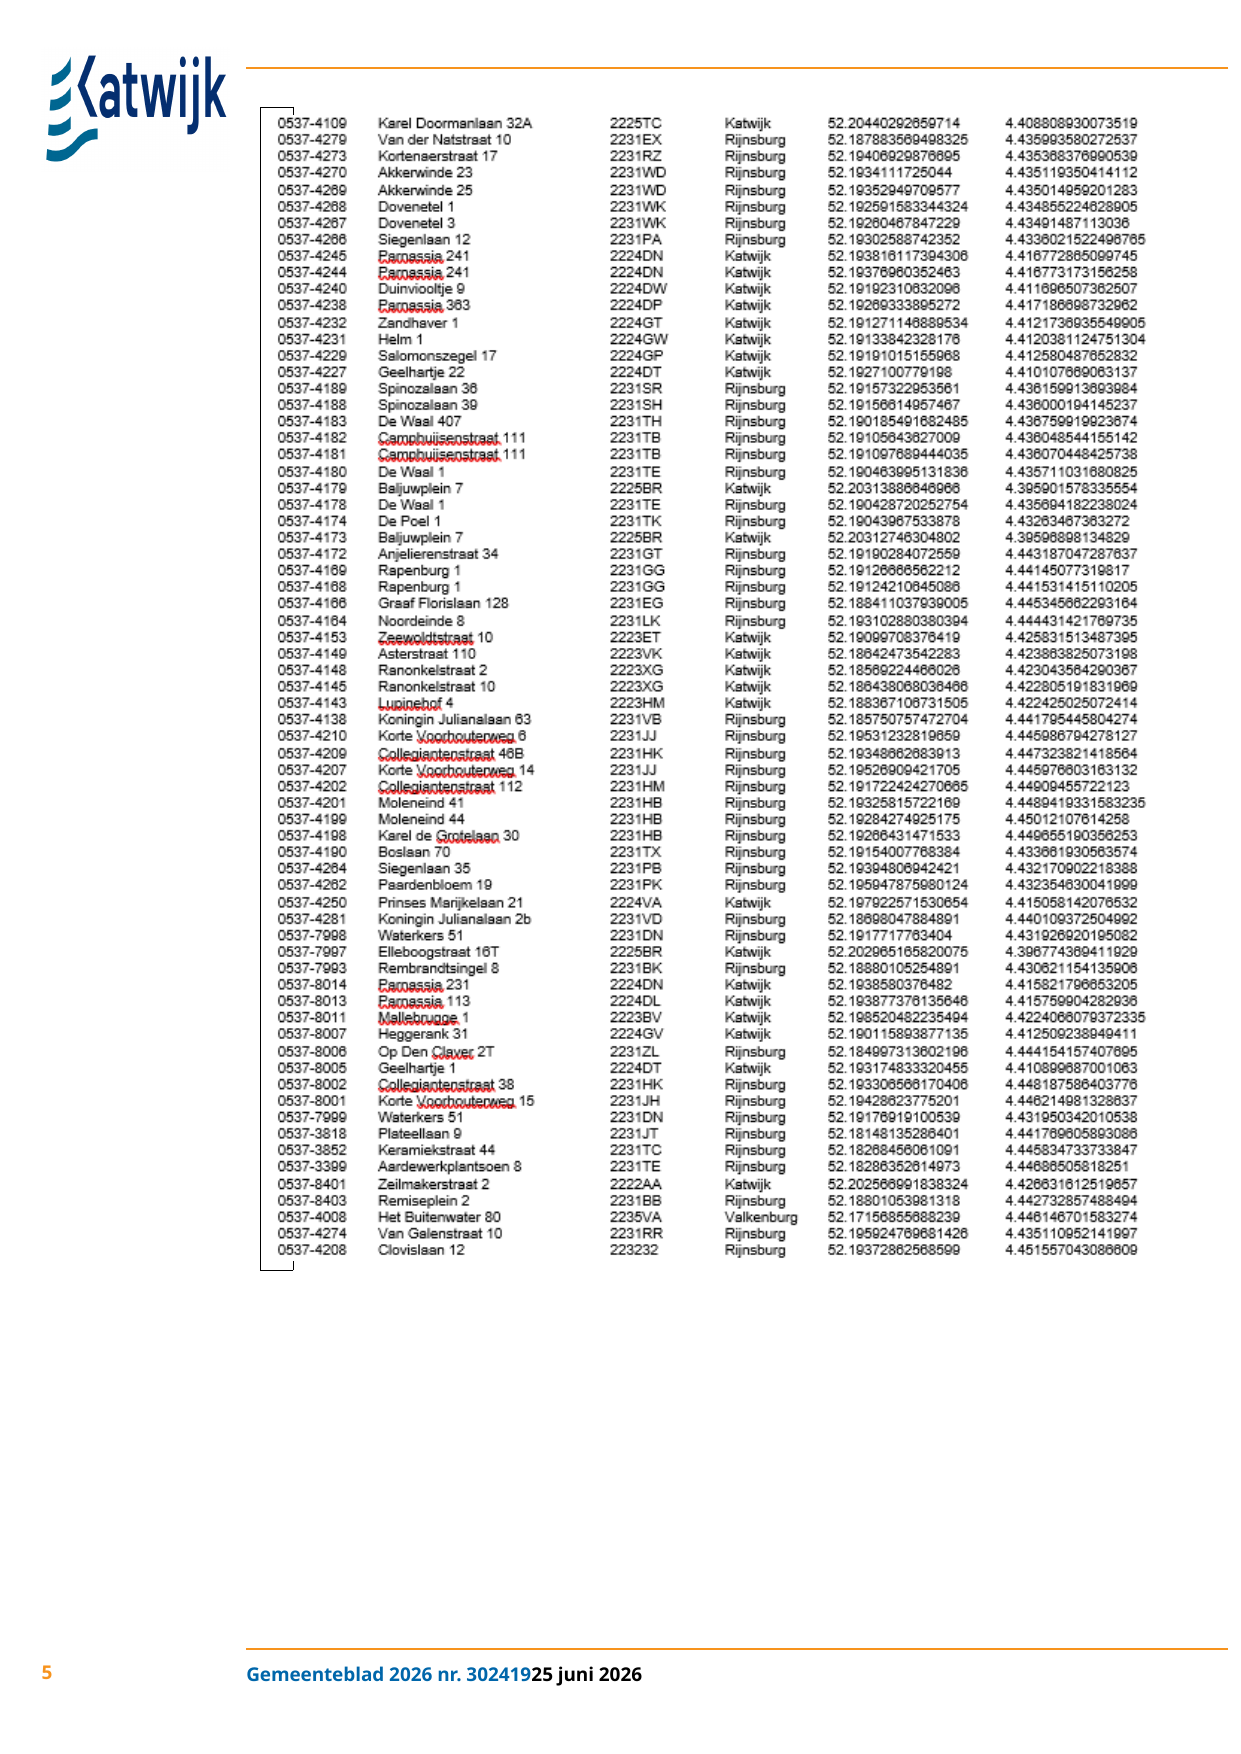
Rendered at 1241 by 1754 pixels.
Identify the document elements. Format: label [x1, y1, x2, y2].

picture [41, 47, 231, 172]
picture [268, 115, 1155, 1261]
